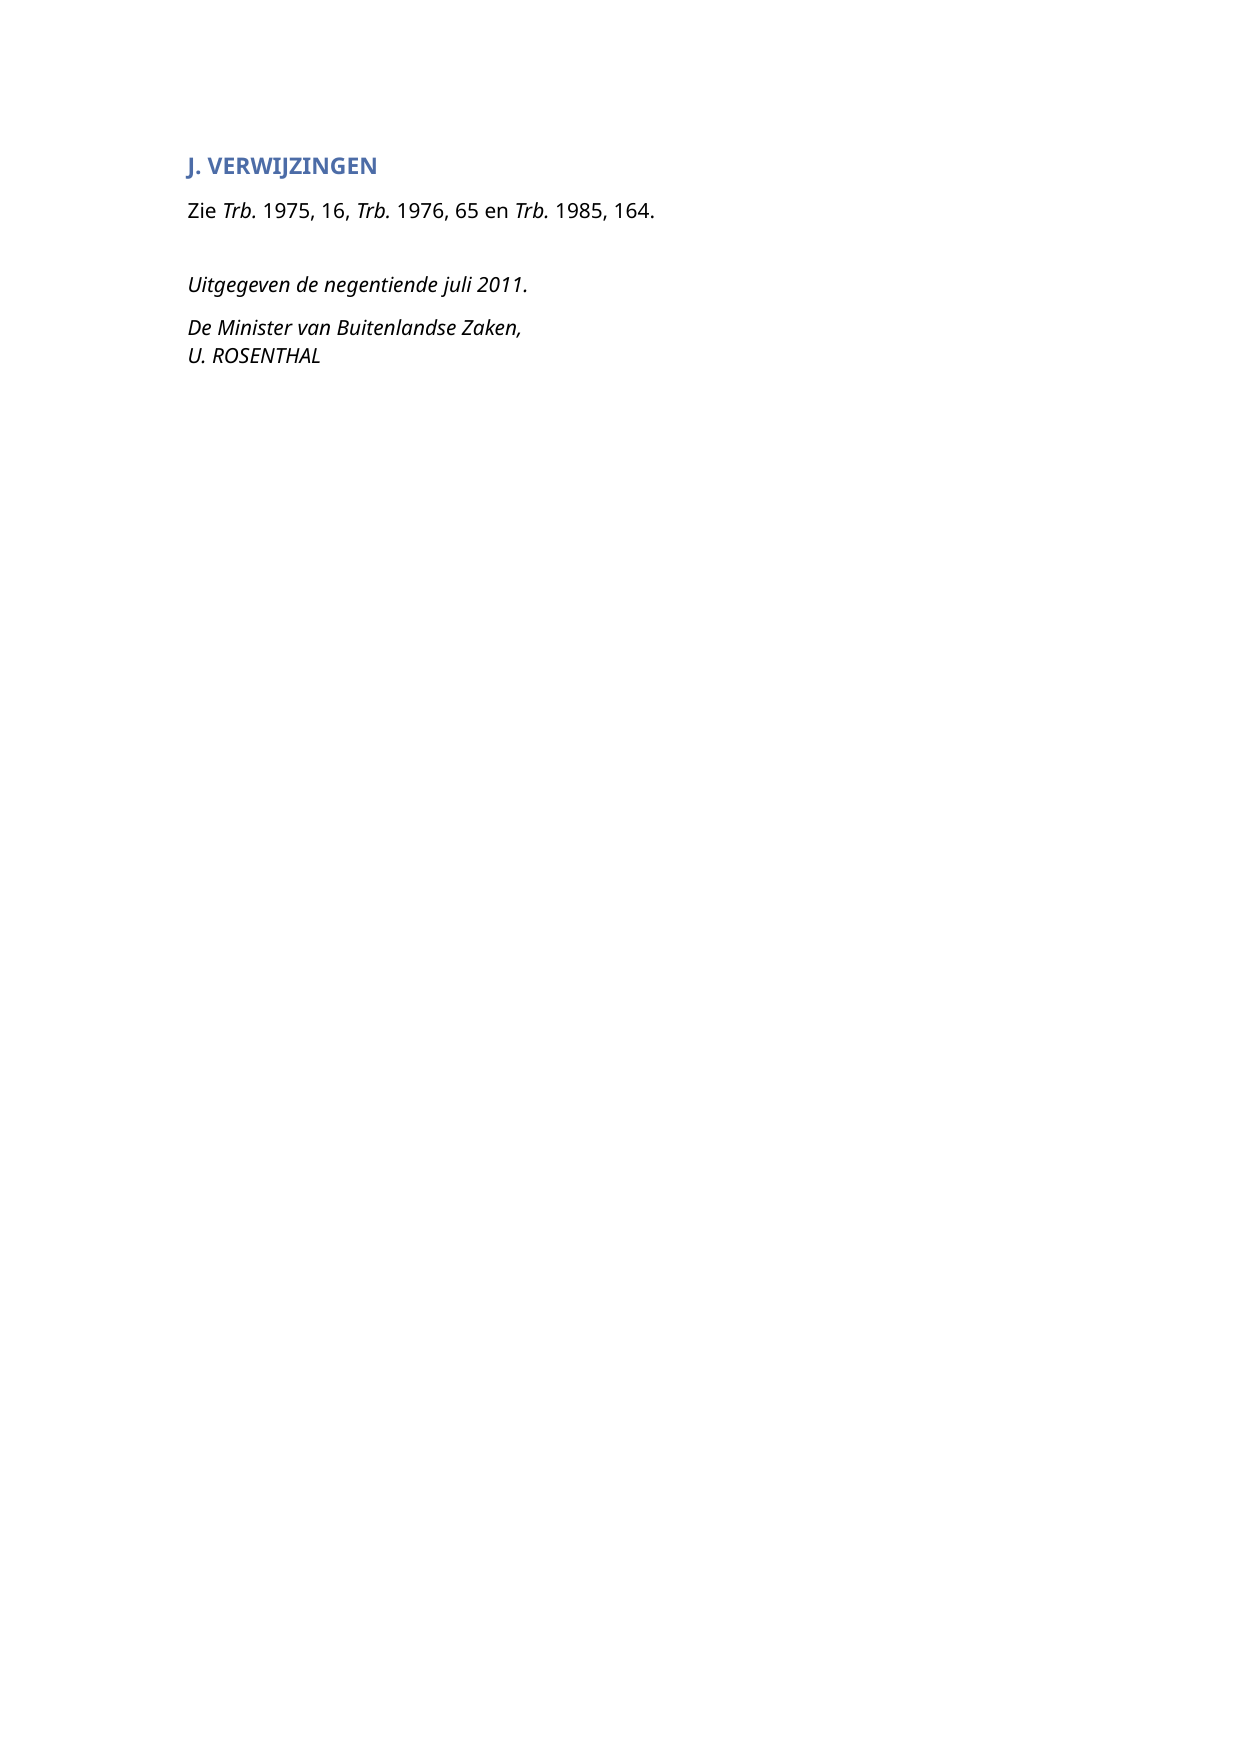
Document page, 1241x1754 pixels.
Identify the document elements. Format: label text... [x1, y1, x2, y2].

text De Minister van Buitenlandse Zaken, [187, 313, 1053, 342]
text Zie Trb. 1975, 16, Trb. 1976, 65 en Trb. 1985, 164. [187, 196, 1053, 225]
subtitle J. VERWIJZINGEN [187, 150, 1053, 181]
text Uitgegeven de negentiende juli 2011. [187, 270, 1053, 298]
text U. ROSENTHAL [187, 342, 1053, 370]
